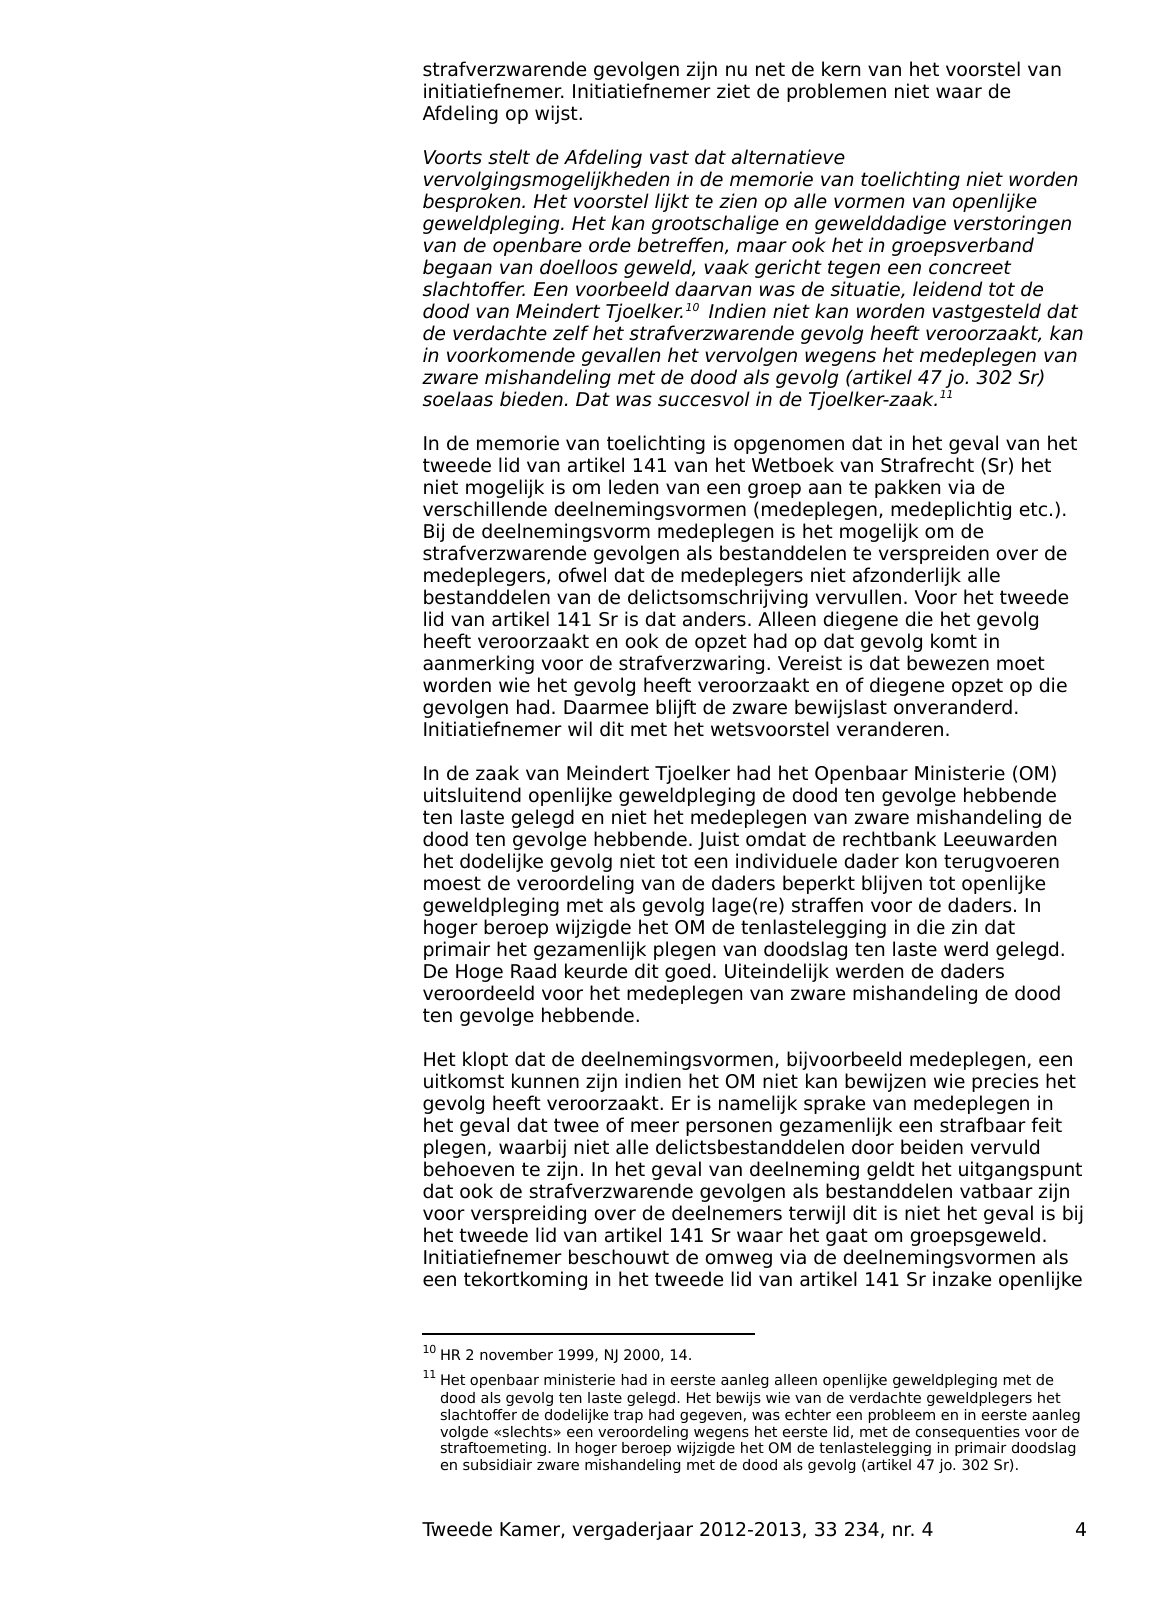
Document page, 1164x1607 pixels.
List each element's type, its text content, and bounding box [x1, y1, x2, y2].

text In de zaak van Meindert Tjoelker had het Openbaar Ministerie (OM) uitsluitend openlijke geweldpleging de dood ten gevolge hebbende ten laste gelegd en niet het medeplegen van zware mishandeling de dood ten gevolge hebbende. Juist omdat de rechtbank Leeuwarden het dodelijke gevolg niet tot een individuele dader kon terugvoeren moest de veroordeling van de daders beperkt blijven tot openlijke geweldpleging met als gevolg lage(re) straffen voor de daders. In hoger beroep wijzigde het OM de tenlastelegging in die zin dat primair het gezamenlijk plegen van doodslag ten laste werd gelegd. De Hoge Raad keurde dit goed. Uiteindelijk werden de daders veroordeeld voor het medeplegen van zware mishandeling de dood ten gevolge hebbende. [422, 763, 1087, 1027]
text In de memorie van toelichting is opgenomen dat in het geval van het tweede lid van artikel 141 van het Wetboek van Strafrecht (Sr) het niet mogelijk is om leden van een groep aan te pakken via de verschillende deelnemingsvormen (medeplegen, medeplichtig etc.). Bij de deelnemingsvorm medeplegen is het mogelijk om de strafverzwarende gevolgen als bestanddelen te verspreiden over de medeplegers, ofwel dat de medeplegers niet afzonderlijk alle bestanddelen van de delictsomschrijving vervullen. Voor het tweede lid van artikel 141 Sr is dat anders. Alleen diegene die het gevolg heeft veroorzaakt en ook de opzet had op dat gevolg komt in aanmerking voor de strafverzwaring. Vereist is dat bewezen moet worden wie het gevolg heeft veroorzaakt en of diegene opzet op die gevolgen had. Daarmee blijft de zware bewijslast onveranderd. Initiatiefnemer wil dit met het wetsvoorstel veranderen. [422, 433, 1087, 741]
text strafverzwarende gevolgen zijn nu net de kern van het voorstel van initiatiefnemer. Initiatiefnemer ziet de problemen niet waar de Afdeling op wijst. [422, 59, 1087, 125]
text Het klopt dat de deelnemingsvormen, bijvoorbeeld medeplegen, een uitkomst kunnen zijn indien het OM niet kan bewijzen wie precies het gevolg heeft veroorzaakt. Er is namelijk sprake van medeplegen in het geval dat twee of meer personen gezamenlijk een strafbaar feit plegen, waarbij niet alle delictsbestanddelen door beiden vervuld behoeven te zijn. In het geval van deelneming geldt het uitgangspunt dat ook de strafverzwarende gevolgen als bestanddelen vatbaar zijn voor verspreiding over de deelnemers terwijl dit is niet het geval is bij het tweede lid van artikel 141 Sr waar het gaat om groepsgeweld. Initiatiefnemer beschouwt de omweg via de deelnemingsvormen als een tekortkoming in het tweede lid van artikel 141 Sr inzake openlijke [422, 1049, 1087, 1291]
text Voorts stelt de Afdeling vast dat alternatieve vervolgingsmogelijkheden in de memorie van toelichting niet worden besproken. Het voorstel lijkt te zien op alle vormen van openlijke geweldpleging. Het kan grootschalige en gewelddadige verstoringen van de openbare orde betreffen, maar ook het in groepsverband begaan van doelloos geweld, vaak gericht tegen een concreet slachtoffer. Een voorbeeld daarvan was de situatie, leidend tot de dood van Meindert Tjoelker. Indien niet kan worden vastgesteld dat de verdachte zelf het strafverzwarende gevolg heeft veroorzaakt, kan in voorkomende gevallen het vervolgen wegens het medeplegen van zware mishandeling met de dood als gevolg (artikel 47 jo. 302 Sr) soelaas bieden. Dat was succesvol in de Tjoelker-zaak. [422, 147, 1087, 411]
text HR 2 november 1999, NJ 2000, 14. [422, 1343, 1087, 1365]
text Het openbaar ministerie had in eerste aanleg alleen openlijke geweldpleging met de dood als gevolg ten laste gelegd. Het bewijs wie van de verdachte geweldplegers het slachtoffer de dodelijke trap had gegeven, was echter een probleem en in eerste aanleg volgde «slechts» een veroordeling wegens het eerste lid, met de consequenties voor de straftoemeting. In hoger beroep wijzigde het OM de tenlastelegging in primair doodslag en subsidiair zware mishandeling met de dood als gevolg (artikel 47 jo. 302 Sr). [422, 1368, 1087, 1474]
